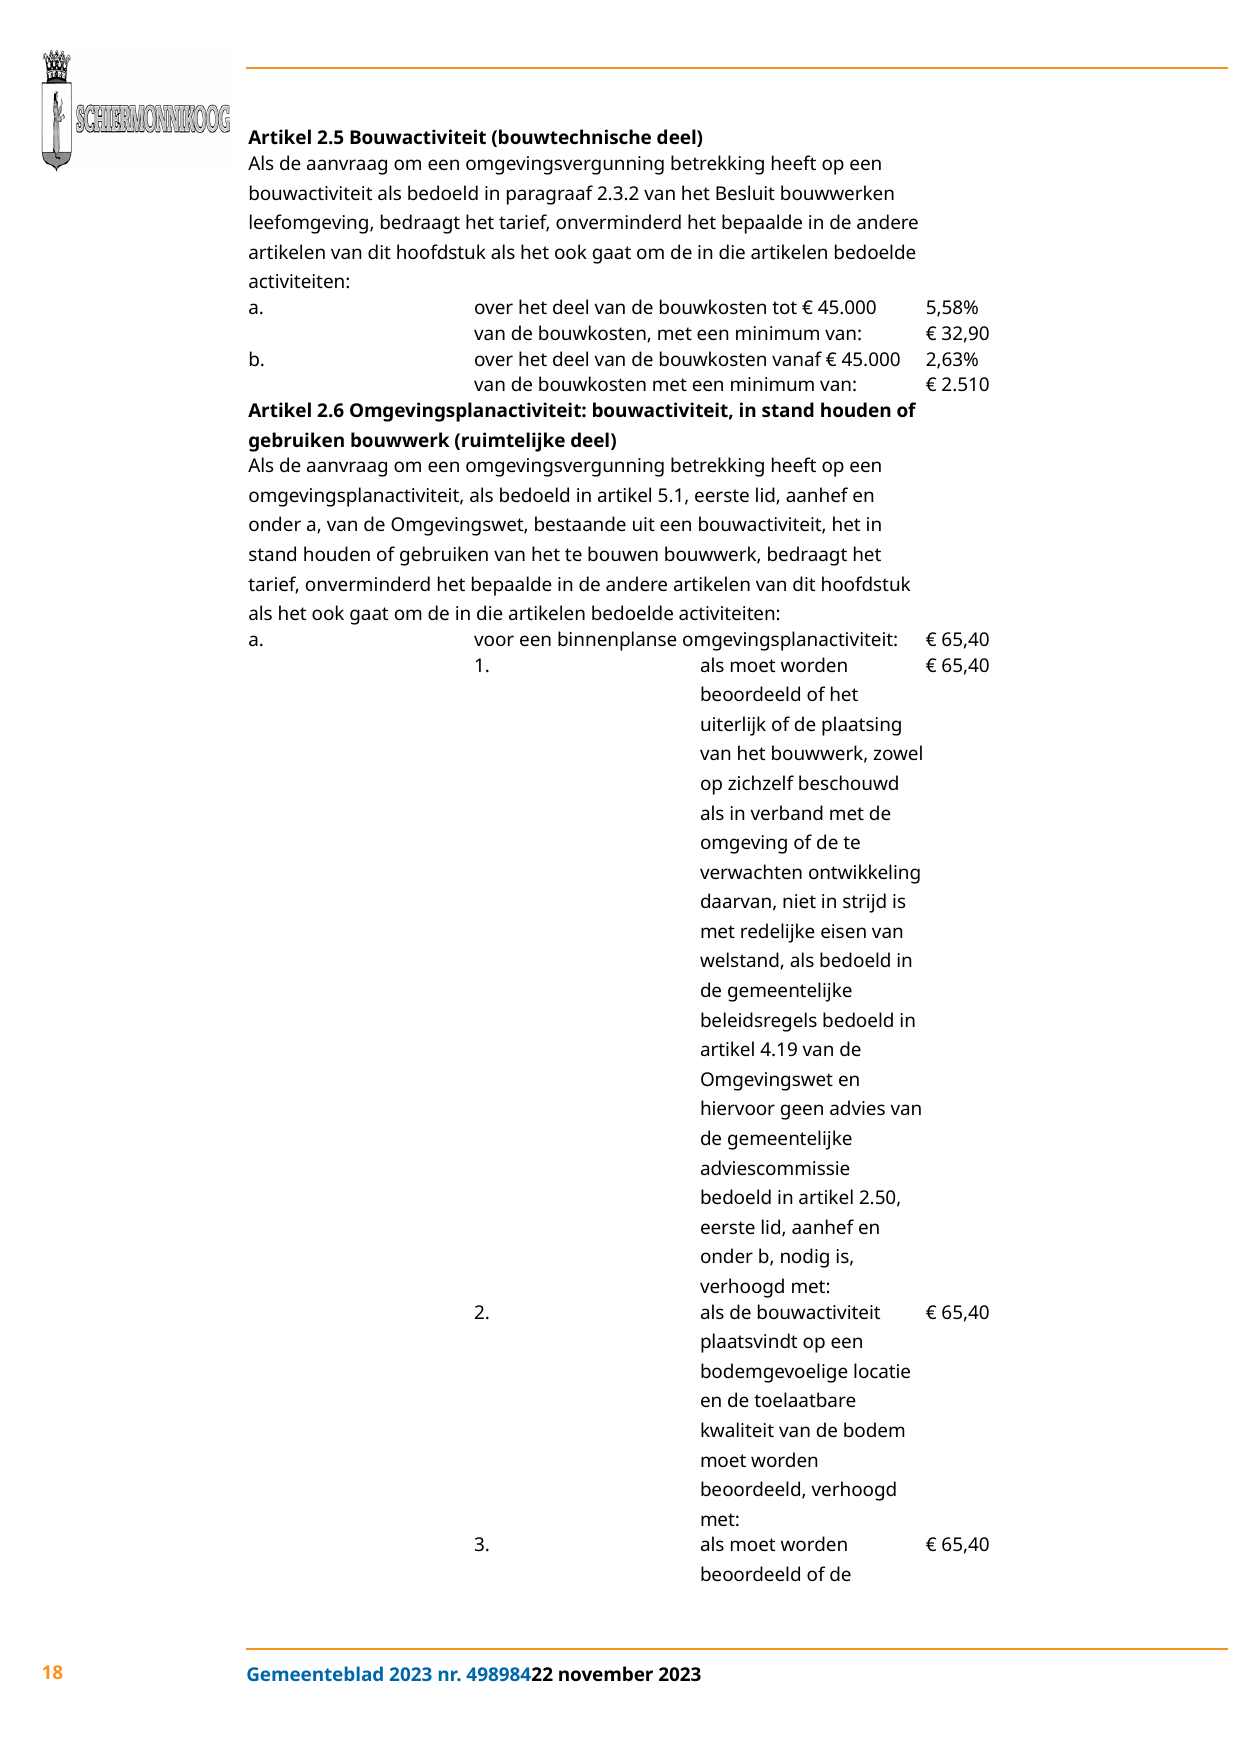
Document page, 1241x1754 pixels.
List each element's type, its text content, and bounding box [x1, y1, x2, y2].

table_cell Artikel 2.6 Omgevingsplanactiviteit: bouwactiviteit, in stand houden of gebruiken bouwwerk (ruimtelijke deel) [248, 397, 926, 452]
table_cell [248, 1532, 474, 1587]
table_cell Als de aanvraag om een omgevingsvergunning betrekking heeft op een omgevingsplanactiviteit, als bedoeld in artikel 5.1, eerste lid, aanhef en onder a, van de Omgevingswet, bestaande uit een bouwactiviteit, het in stand houden of gebruiken van het te bouwen bouwwerk, bedraagt het tarief, onverminderd het bepaalde in de andere artikelen van dit hoofdstuk als het ook gaat om de in die artikelen bedoelde activiteiten: [248, 453, 926, 626]
table_cell over het deel van de bouwkosten tot € 45.000 [474, 294, 926, 320]
table_cell van de bouwkosten met een minimum van: [474, 371, 926, 397]
table_cell als moet worden beoordeeld of de [700, 1532, 926, 1587]
table_cell [926, 397, 1152, 452]
table_cell [248, 652, 474, 1299]
table_cell € 2.510 [926, 371, 1152, 397]
table_cell 2. [474, 1299, 700, 1532]
table_cell a. [248, 294, 474, 320]
table_cell voor een binnenplanse omgevingsplanactiviteit: [474, 626, 926, 652]
table_header Artikel 2.5 Bouwactiviteit (bouwtechnische deel) [248, 125, 926, 150]
table_cell [926, 150, 1152, 294]
table_cell 2,63% [926, 346, 1152, 371]
table_cell 1. [474, 652, 700, 1299]
table_cell als de bouwactiviteit plaatsvindt op een bodemgevoelige locatie en de toelaatbare kwaliteit van de bodem moet worden beoordeeld, verhoogd met: [700, 1299, 926, 1532]
table_cell [248, 371, 474, 397]
table_cell € 65,40 [926, 626, 1152, 652]
table_cell [248, 320, 474, 346]
table_cell a. [248, 626, 474, 652]
table_cell [926, 453, 1152, 626]
table_cell 5,58% [926, 294, 1152, 320]
table_cell € 65,40 [926, 652, 1152, 1299]
table_cell b. [248, 346, 474, 371]
table_cell € 65,40 [926, 1299, 1152, 1532]
table_cell € 65,40 [926, 1532, 1152, 1587]
table_cell over het deel van de bouwkosten vanaf € 45.000 [474, 346, 926, 371]
table_cell als moet worden beoordeeld of het uiterlijk of de plaatsing van het bouwwerk, zowel op zichzelf beschouwd als in verband met de omgeving of de te verwachten ontwikkeling daarvan, niet in strijd is met redelijke eisen van welstand, als bedoeld in de gemeentelijke beleidsregels bedoeld in artikel 4.19 van de Omgevingswet en hiervoor geen advies van de gemeentelijke adviescommissie bedoeld in artikel 2.50, eerste lid, aanhef en onder b, nodig is, verhoogd met: [700, 652, 926, 1299]
picture [41, 47, 231, 172]
table_cell [248, 1299, 474, 1532]
table_cell van de bouwkosten, met een minimum van: [474, 320, 926, 346]
table_header [926, 125, 1152, 150]
table_cell € 32,90 [926, 320, 1152, 346]
table_cell Als de aanvraag om een omgevingsvergunning betrekking heeft op een bouwactiviteit als bedoeld in paragraaf 2.3.2 van het Besluit bouwwerken leefomgeving, bedraagt het tarief, onverminderd het bepaalde in de andere artikelen van dit hoofdstuk als het ook gaat om de in die artikelen bedoelde activiteiten: [248, 150, 926, 294]
table_cell 3. [474, 1532, 700, 1587]
